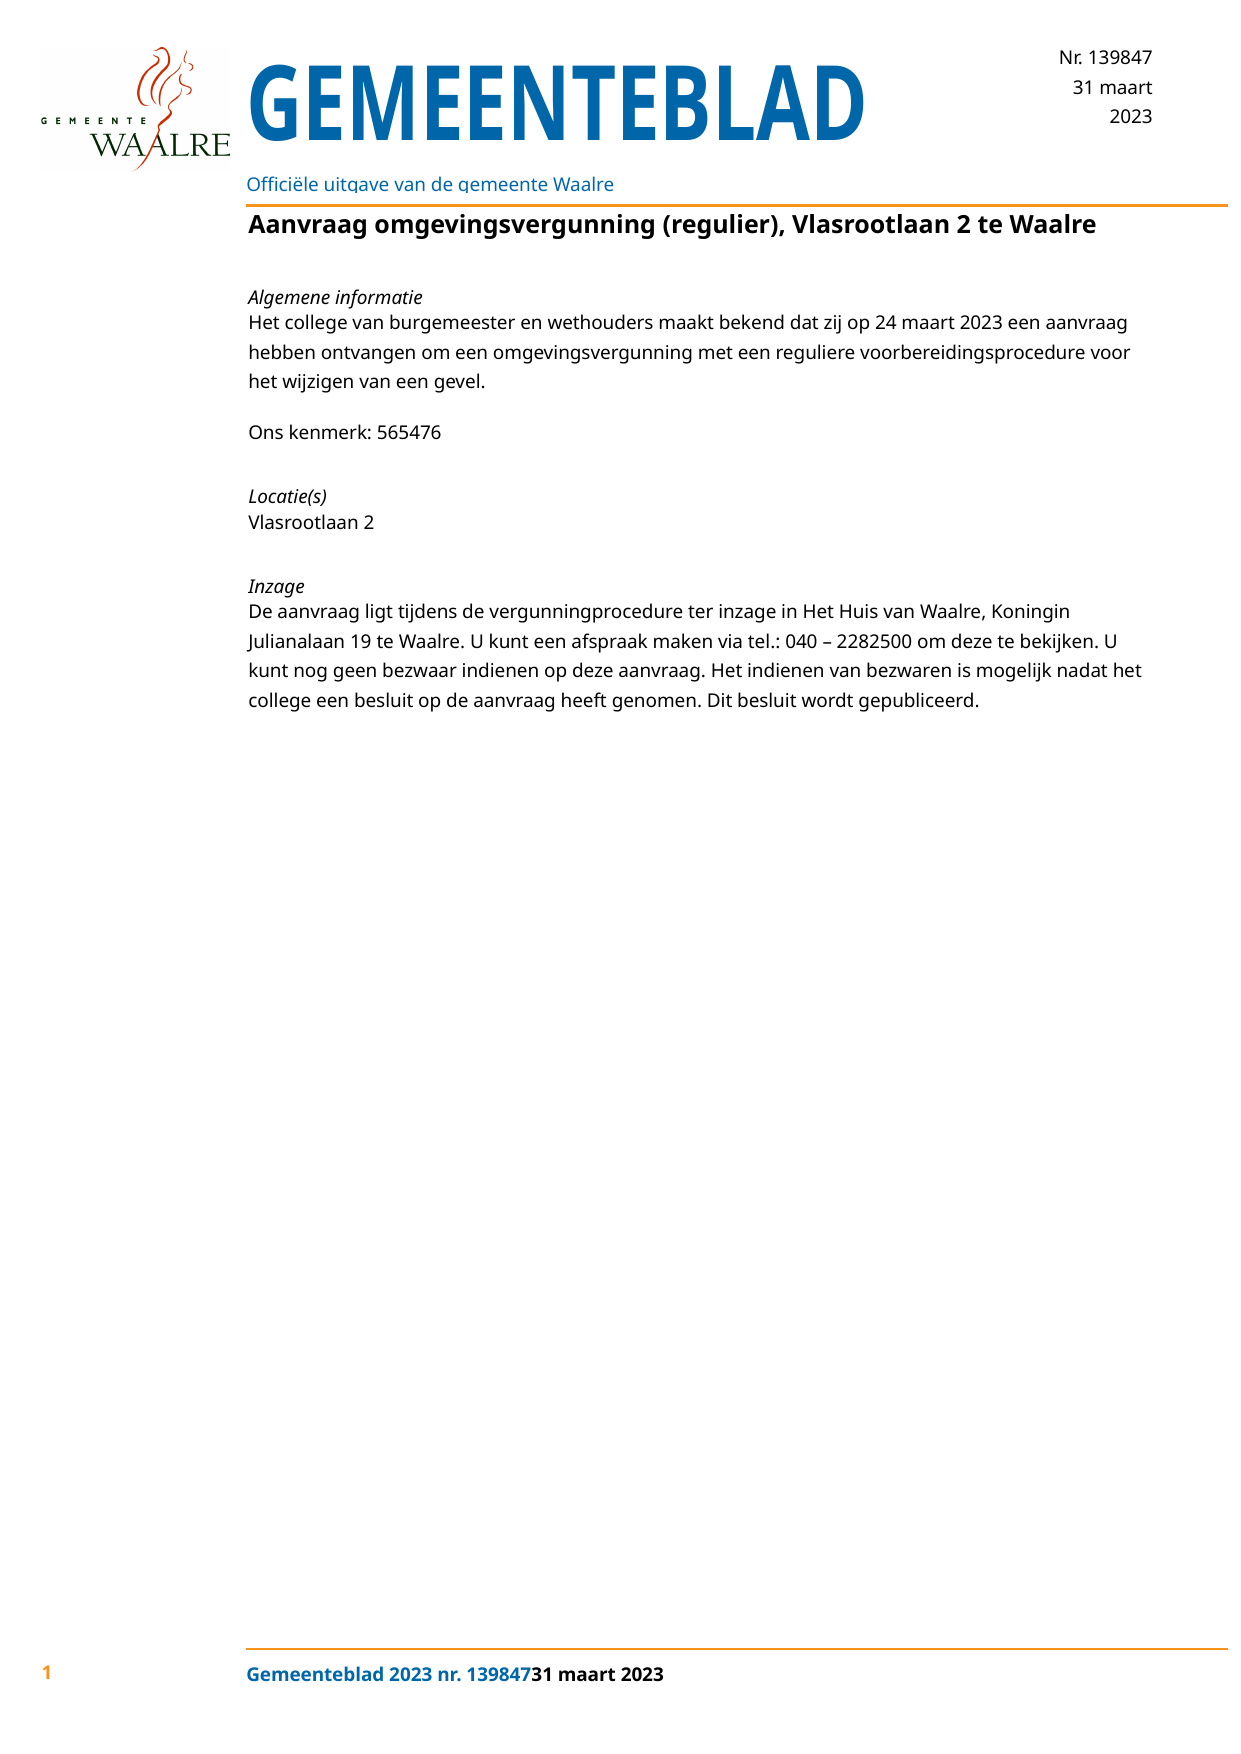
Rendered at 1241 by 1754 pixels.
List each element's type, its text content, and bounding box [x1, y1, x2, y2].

text Aanvraag omgevingsvergunning (regulier), Vlasrootlaan 2 te Waalre [248, 207, 1152, 241]
text De aanvraag ligt tijdens de vergunningprocedure ter inzage in Het Huis van Waalre, Koningin Julianalaan 19 te Waalre. U kunt een afspraak maken via tel.: 040 – 2282500 om deze te bekijken. U kunt nog geen bezwaar indienen op deze aanvraag. Het indienen van bezwaren is mogelijk nadat het college een besluit op de aanvraag heeft genomen. Dit besluit wordt gepubliceerd. [248, 598, 1152, 713]
text Locatie(s) [248, 483, 1152, 509]
text Ons kenmerk: 565476 [248, 419, 1152, 445]
text Algemene informatie [248, 284, 1152, 309]
text Vlasrootlaan 2 [248, 509, 1152, 534]
text Het college van burgemeester en wethouders maakt bekend dat zij op 24 maart 2023 een aanvraag hebben ontvangen om een omgevingsvergunning met een reguliere voorbereidingsprocedure voor het wijzigen van een gevel. [248, 309, 1152, 394]
text Inzage [248, 573, 1152, 598]
picture [41, 47, 231, 172]
